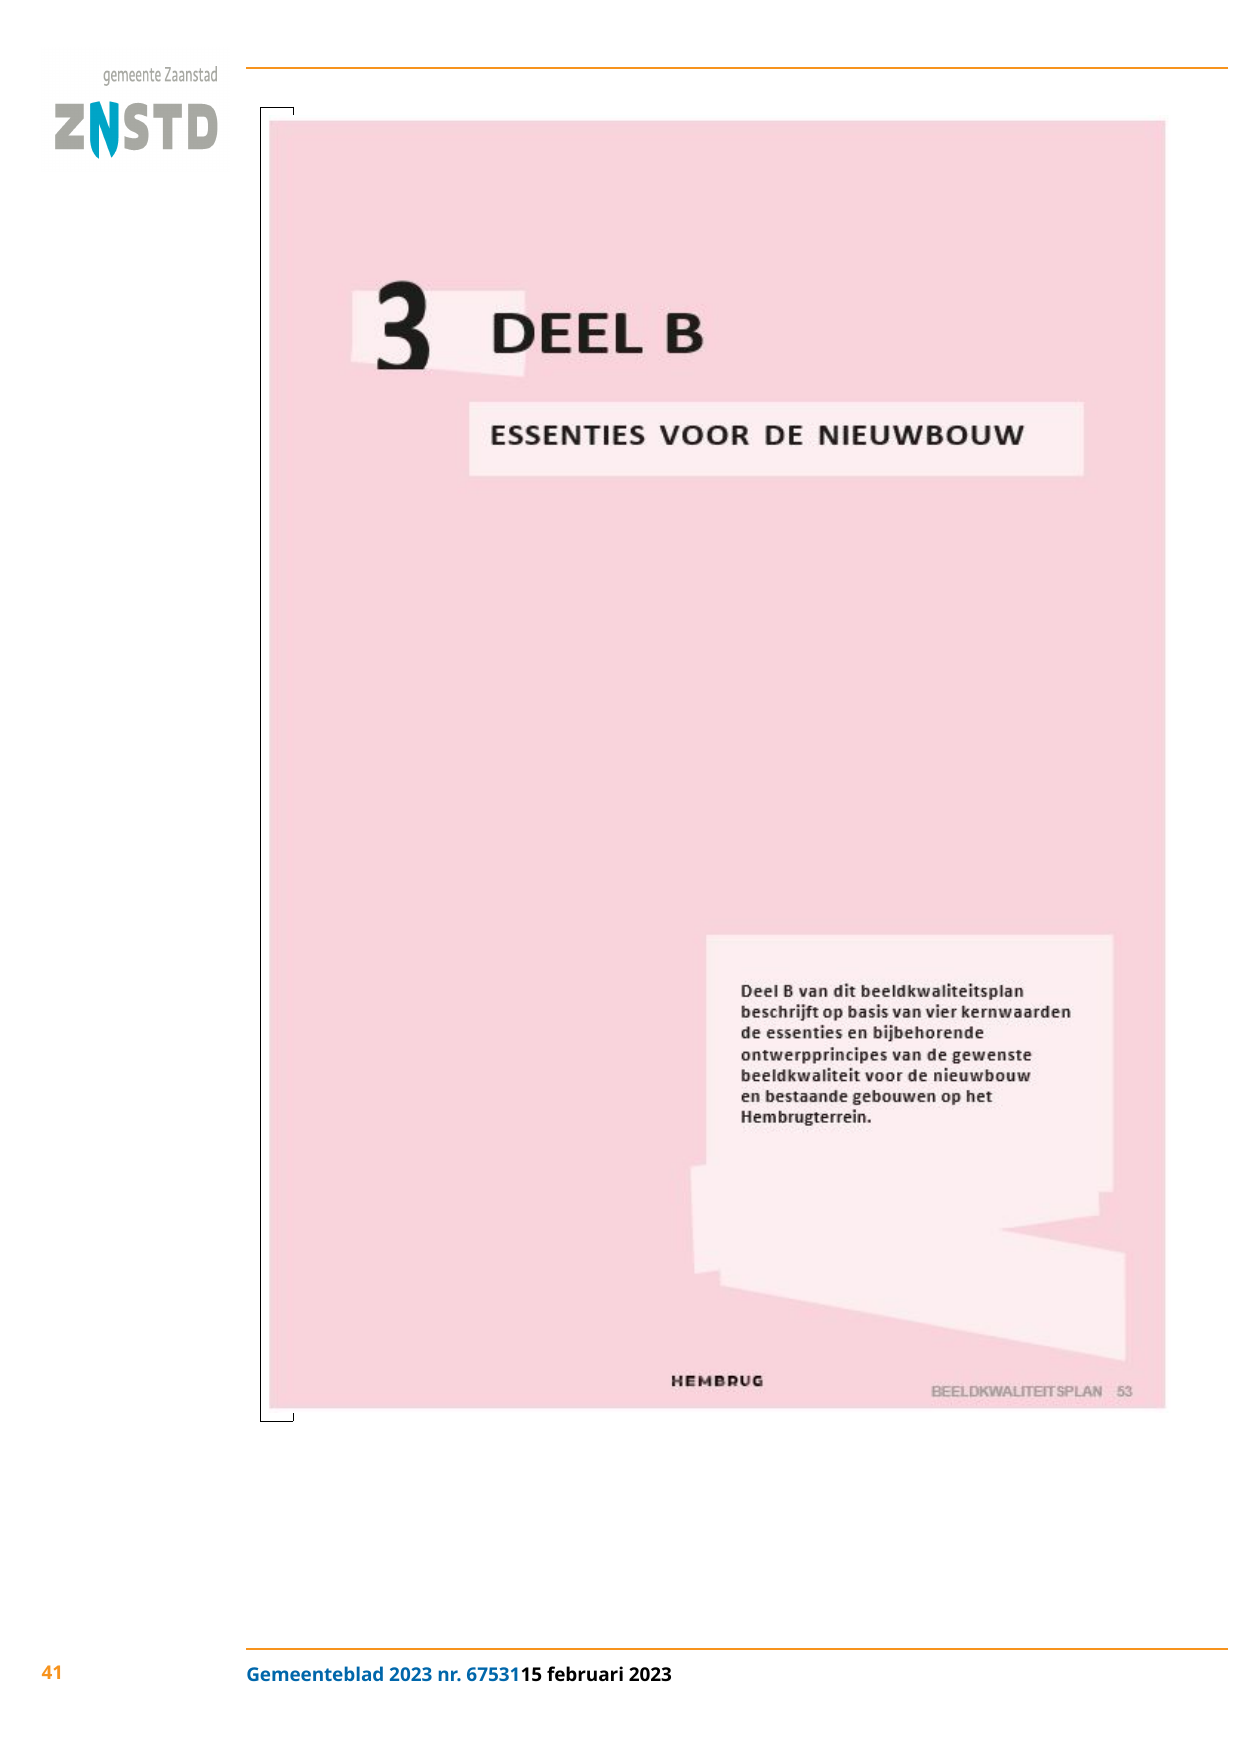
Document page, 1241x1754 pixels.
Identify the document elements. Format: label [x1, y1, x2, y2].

picture [268, 115, 1173, 1413]
picture [41, 47, 231, 172]
